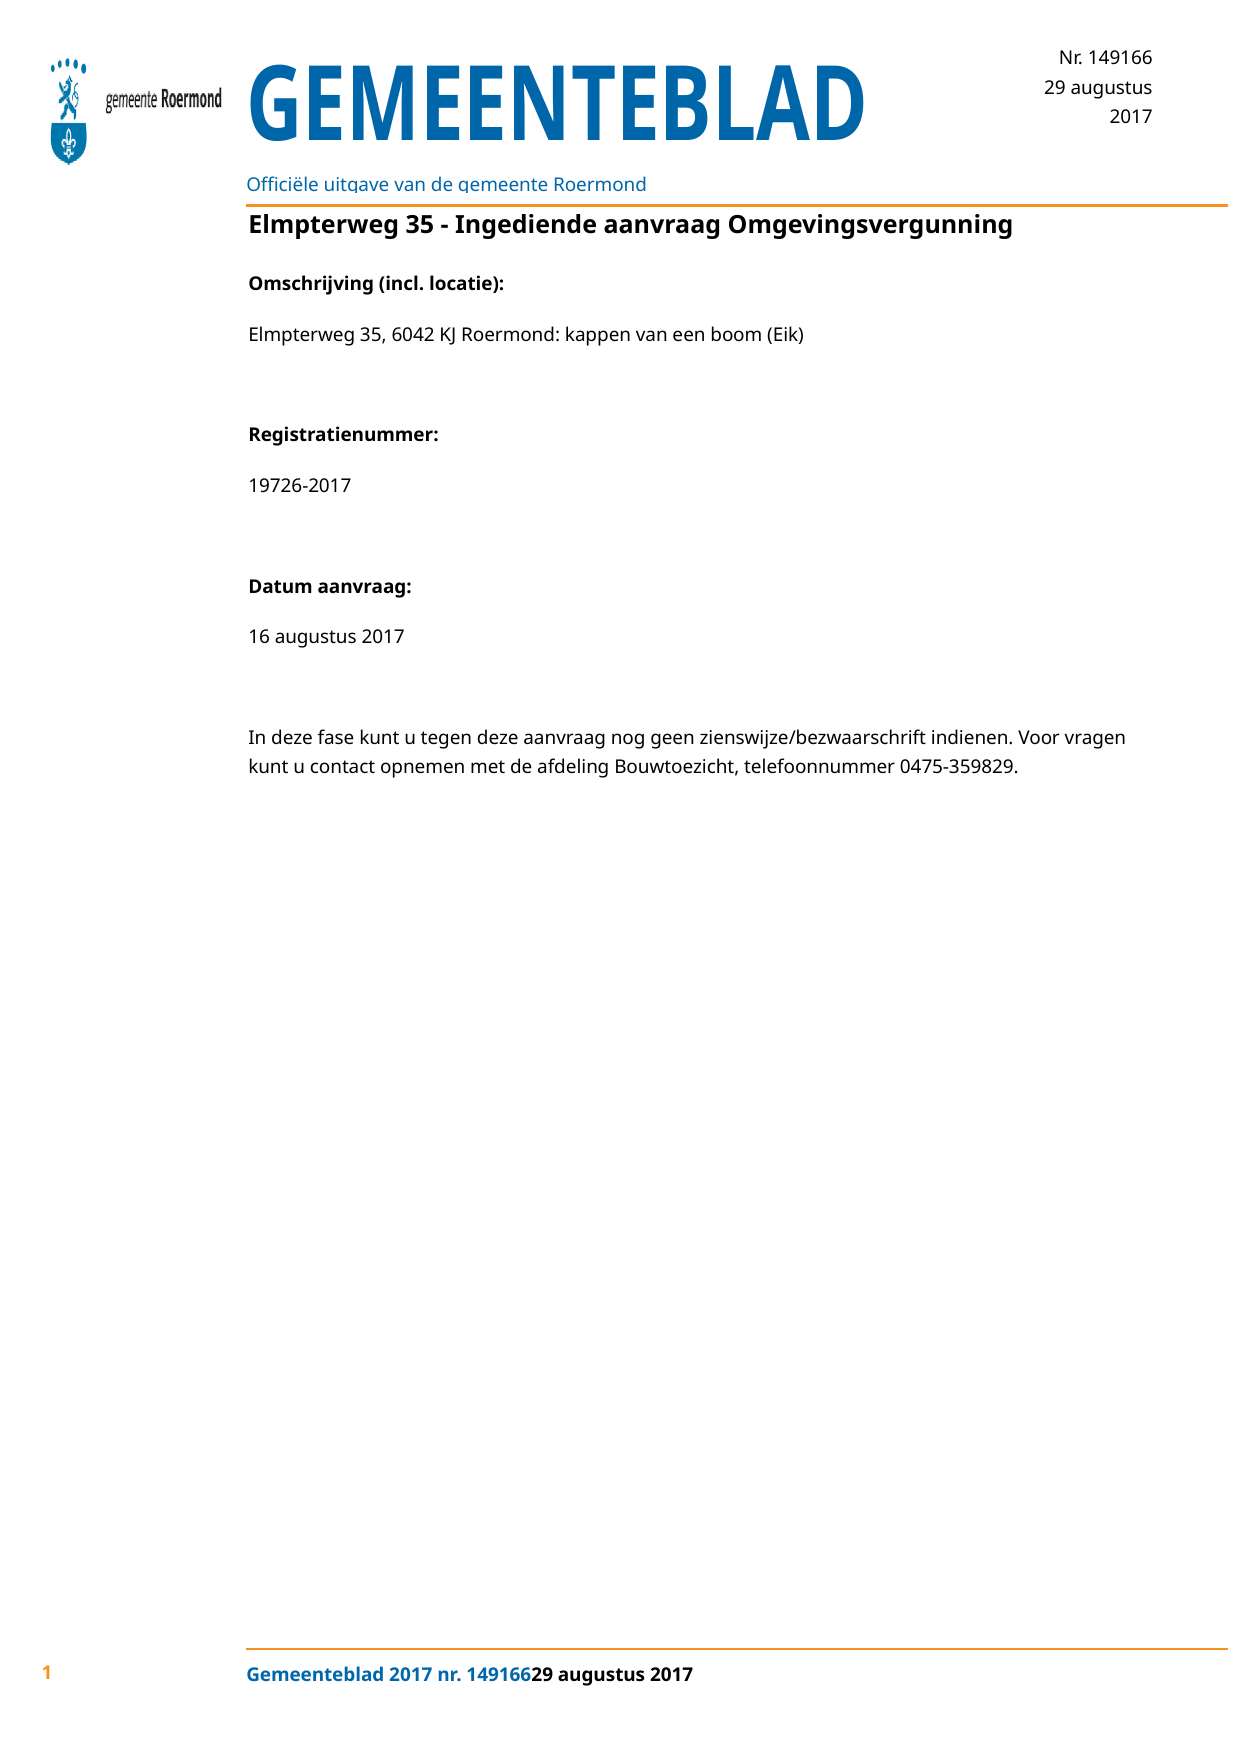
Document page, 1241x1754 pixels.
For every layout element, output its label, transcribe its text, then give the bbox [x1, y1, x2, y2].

text 16 augustus 2017 [248, 623, 1152, 649]
text Datum aanvraag: [248, 573, 1152, 598]
text Registratienummer: [248, 422, 1152, 447]
text Elmpterweg 35 - Ingediende aanvraag Omgevingsvergunning [248, 207, 1152, 241]
text Elmpterweg 35, 6042 KJ Roermond: kappen van een boom (Eik) [248, 321, 1152, 346]
text In deze fase kunt u tegen deze aanvraag nog geen zienswijze/bezwaarschrift indienen. Voor vragen kunt u contact opnemen met de afdeling Bouwtoezicht, telefoonnummer 0475-359829. [248, 724, 1152, 779]
picture [41, 47, 231, 172]
text Omschrijving (incl. locatie): [248, 270, 1152, 296]
text 19726-2017 [248, 472, 1152, 498]
